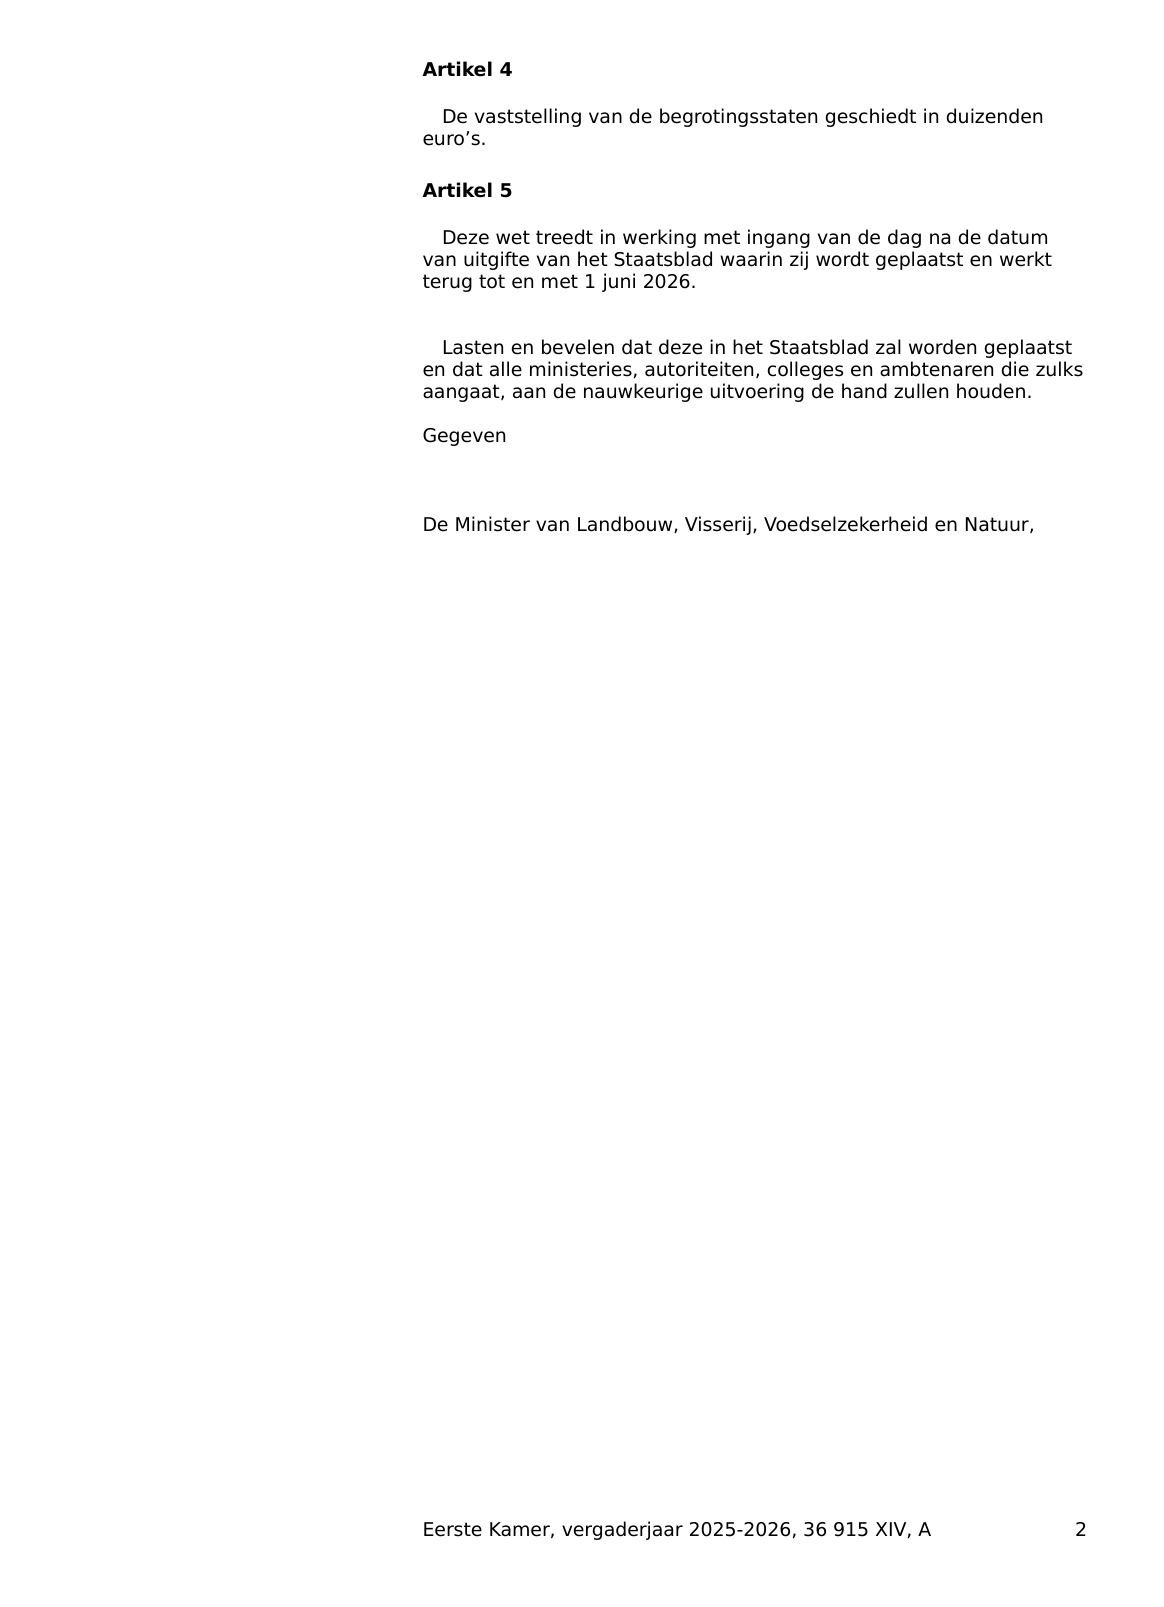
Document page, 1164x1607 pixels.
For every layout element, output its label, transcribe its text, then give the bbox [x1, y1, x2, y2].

text Lasten en bevelen dat deze in het Staatsblad zal worden geplaatst en dat alle ministeries, autoriteiten, colleges en ambtenaren die zulks aangaat, aan de nauwkeurige uitvoering de hand zullen houden. [422, 337, 1087, 403]
text Deze wet treedt in werking met ingang van de dag na de datum van uitgifte van het Staatsblad waarin zij wordt geplaatst en werkt terug tot en met 1 juni 2026. [422, 227, 1087, 293]
text De Minister van Landbouw, Visserij, Voedselzekerheid en Natuur, [422, 514, 1087, 536]
subtitle Artikel 4 [422, 59, 1087, 81]
text De vaststelling van de begrotingsstaten geschiedt in duizenden euro’s. [422, 106, 1087, 150]
subtitle Artikel 5 [422, 180, 1087, 202]
text Gegeven [422, 425, 1087, 447]
